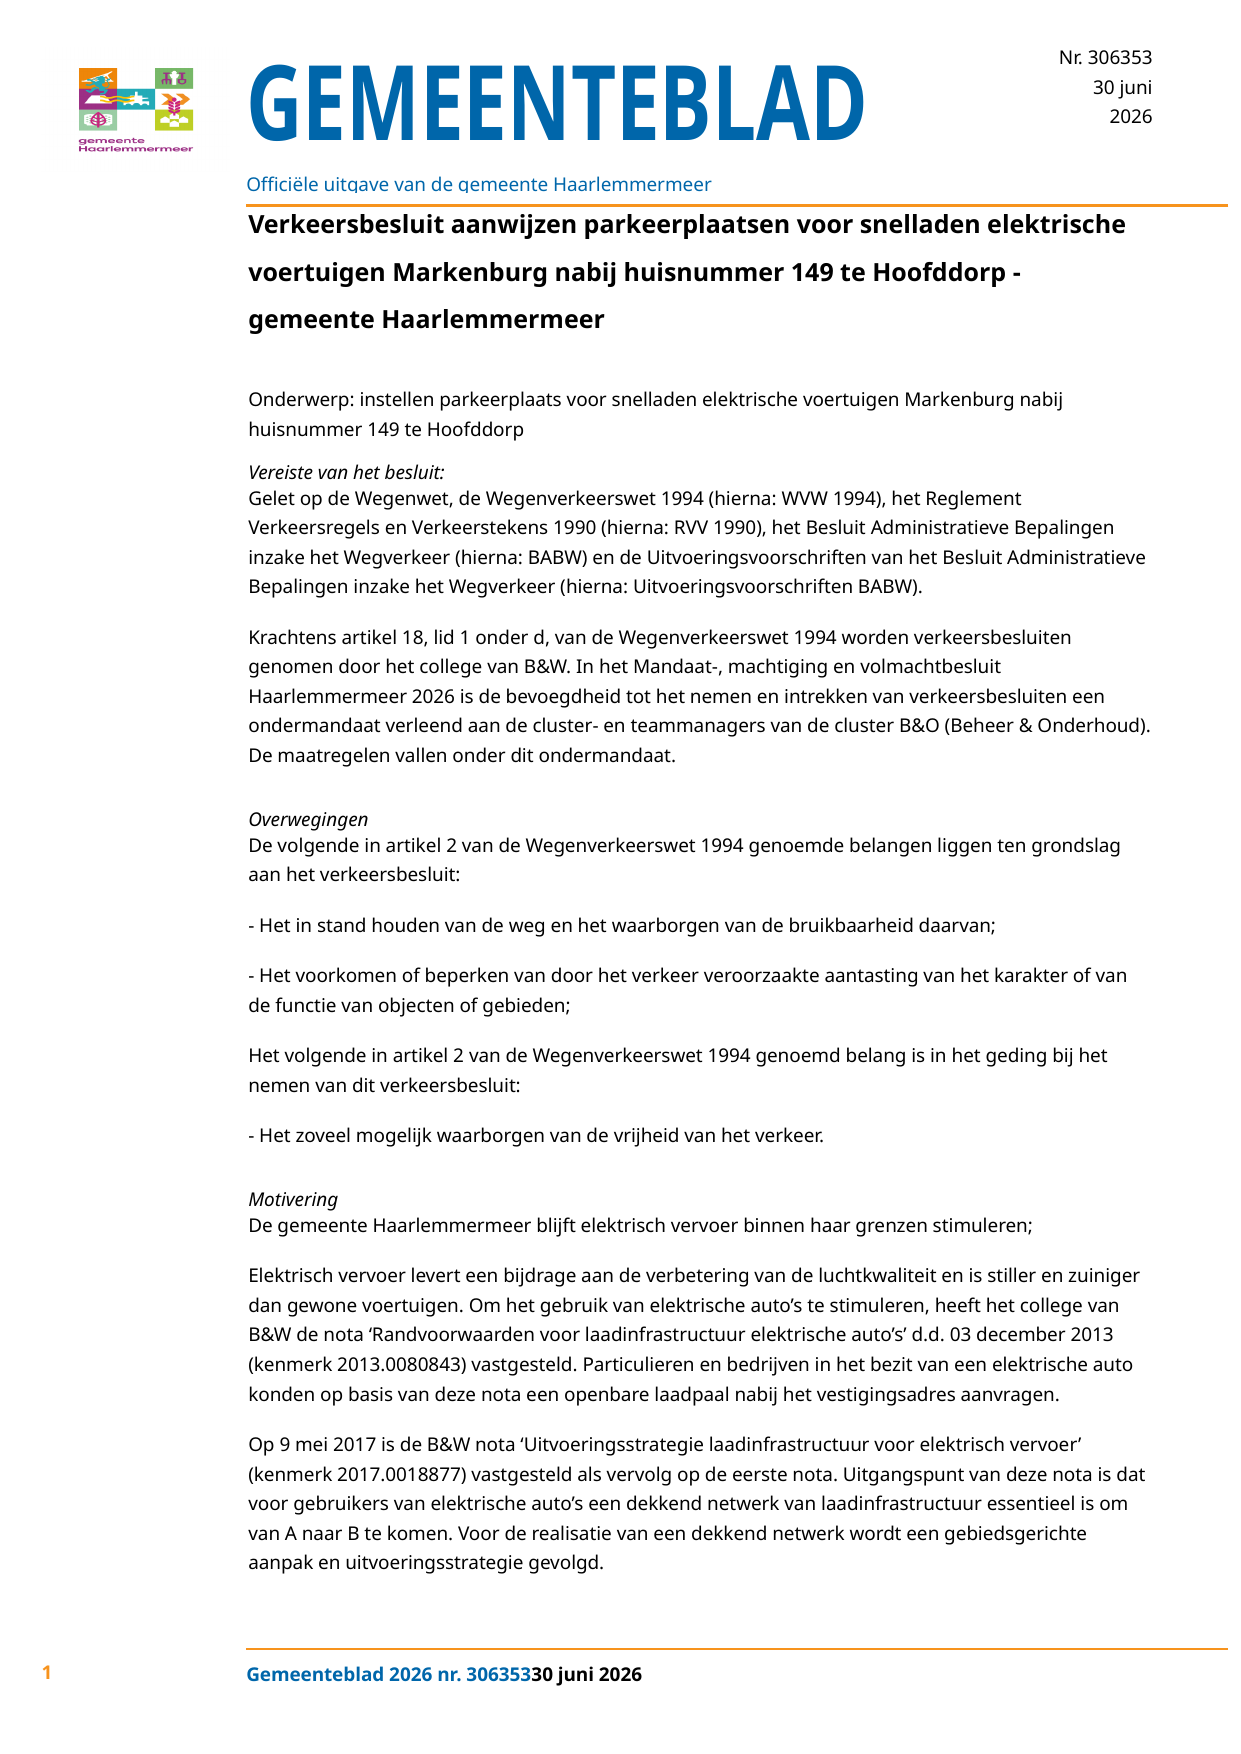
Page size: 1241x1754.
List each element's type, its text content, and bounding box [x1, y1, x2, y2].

text Overwegingen [248, 806, 1152, 832]
text Vereiste van het besluit: [248, 459, 1152, 485]
text Op 9 mei 2017 is de B&W nota ‘Uitvoeringsstrategie laadinfrastructuur voor elektrisch vervoer’ (kenmerk 2017.0018877) vastgesteld als vervolg op de eerste nota. Uitgangspunt van deze nota is dat voor gebruikers van elektrische auto’s een dekkend netwerk van laadinfrastructuur essentieel is om van A naar B te komen. Voor de realisatie van een dekkend netwerk wordt een gebiedsgerichte aanpak en uitvoeringsstrategie gevolgd. [248, 1431, 1152, 1575]
text De volgende in artikel 2 van de Wegenverkeerswet 1994 genoemde belangen liggen ten grondslag aan het verkeersbesluit: [248, 832, 1152, 887]
text Elektrisch vervoer levert een bijdrage aan de verbetering van de luchtkwaliteit en is stiller en zuiniger dan gewone voertuigen. Om het gebruik van elektrische auto’s te stimuleren, heeft het college van B&W de nota ‘Randvoorwaarden voor laadinfrastructuur elektrische auto’s’ d.d. 03 december 2013 (kenmerk 2013.0080843) vastgesteld. Particulieren en bedrijven in het bezit van een elektrische auto konden op basis van deze nota een openbare laadpaal nabij het vestigingsadres aanvragen. [248, 1262, 1152, 1406]
picture [41, 47, 231, 172]
text Het volgende in artikel 2 van de Wegenverkeerswet 1994 genoemd belang is in het geding bij het nemen van dit verkeersbesluit: [248, 1042, 1152, 1098]
text De gemeente Haarlemmermeer blijft elektrisch vervoer binnen haar grenzen stimuleren; [248, 1212, 1152, 1238]
text Motivering [248, 1186, 1152, 1212]
text Gelet op de Wegenwet, de Wegenverkeerswet 1994 (hierna: WVW 1994), het Reglement Verkeersregels en Verkeerstekens 1990 (hierna: RVV 1990), het Besluit Administratieve Bepalingen inzake het Wegverkeer (hierna: BABW) en de Uitvoeringsvoorschriften van het Besluit Administratieve Bepalingen inzake het Wegverkeer (hierna: Uitvoeringsvoorschriften BABW). [248, 485, 1152, 599]
text - Het voorkomen of beperken van door het verkeer veroorzaakte aantasting van het karakter of van de functie van objecten of gebieden; [248, 962, 1152, 1018]
text Krachtens artikel 18, lid 1 onder d, van de Wegenverkeerswet 1994 worden verkeersbesluiten genomen door het college van B&W. In het Mandaat-, machtiging en volmachtbesluit Haarlemmermeer 2026 is de bevoegdheid tot het nemen en intrekken van verkeersbesluiten een ondermandaat verleend aan de cluster- en teammanagers van de cluster B&O (Beheer & Onderhoud). De maatregelen vallen onder dit ondermandaat. [248, 624, 1152, 768]
text Onderwerp: instellen parkeerplaats voor snelladen elektrische voertuigen Markenburg nabij huisnummer 149 te Hoofddorp [248, 386, 1152, 442]
text Verkeersbesluit aanwijzen parkeerplaatsen voor snelladen elektrische voertuigen Markenburg nabij huisnummer 149 te Hoofddorp - gemeente Haarlemmermeer [248, 207, 1152, 336]
text - Het in stand houden van de weg en het waarborgen van de bruikbaarheid daarvan; [248, 912, 1152, 938]
text - Het zoveel mogelijk waarborgen van de vrijheid van het verkeer. [248, 1122, 1152, 1148]
